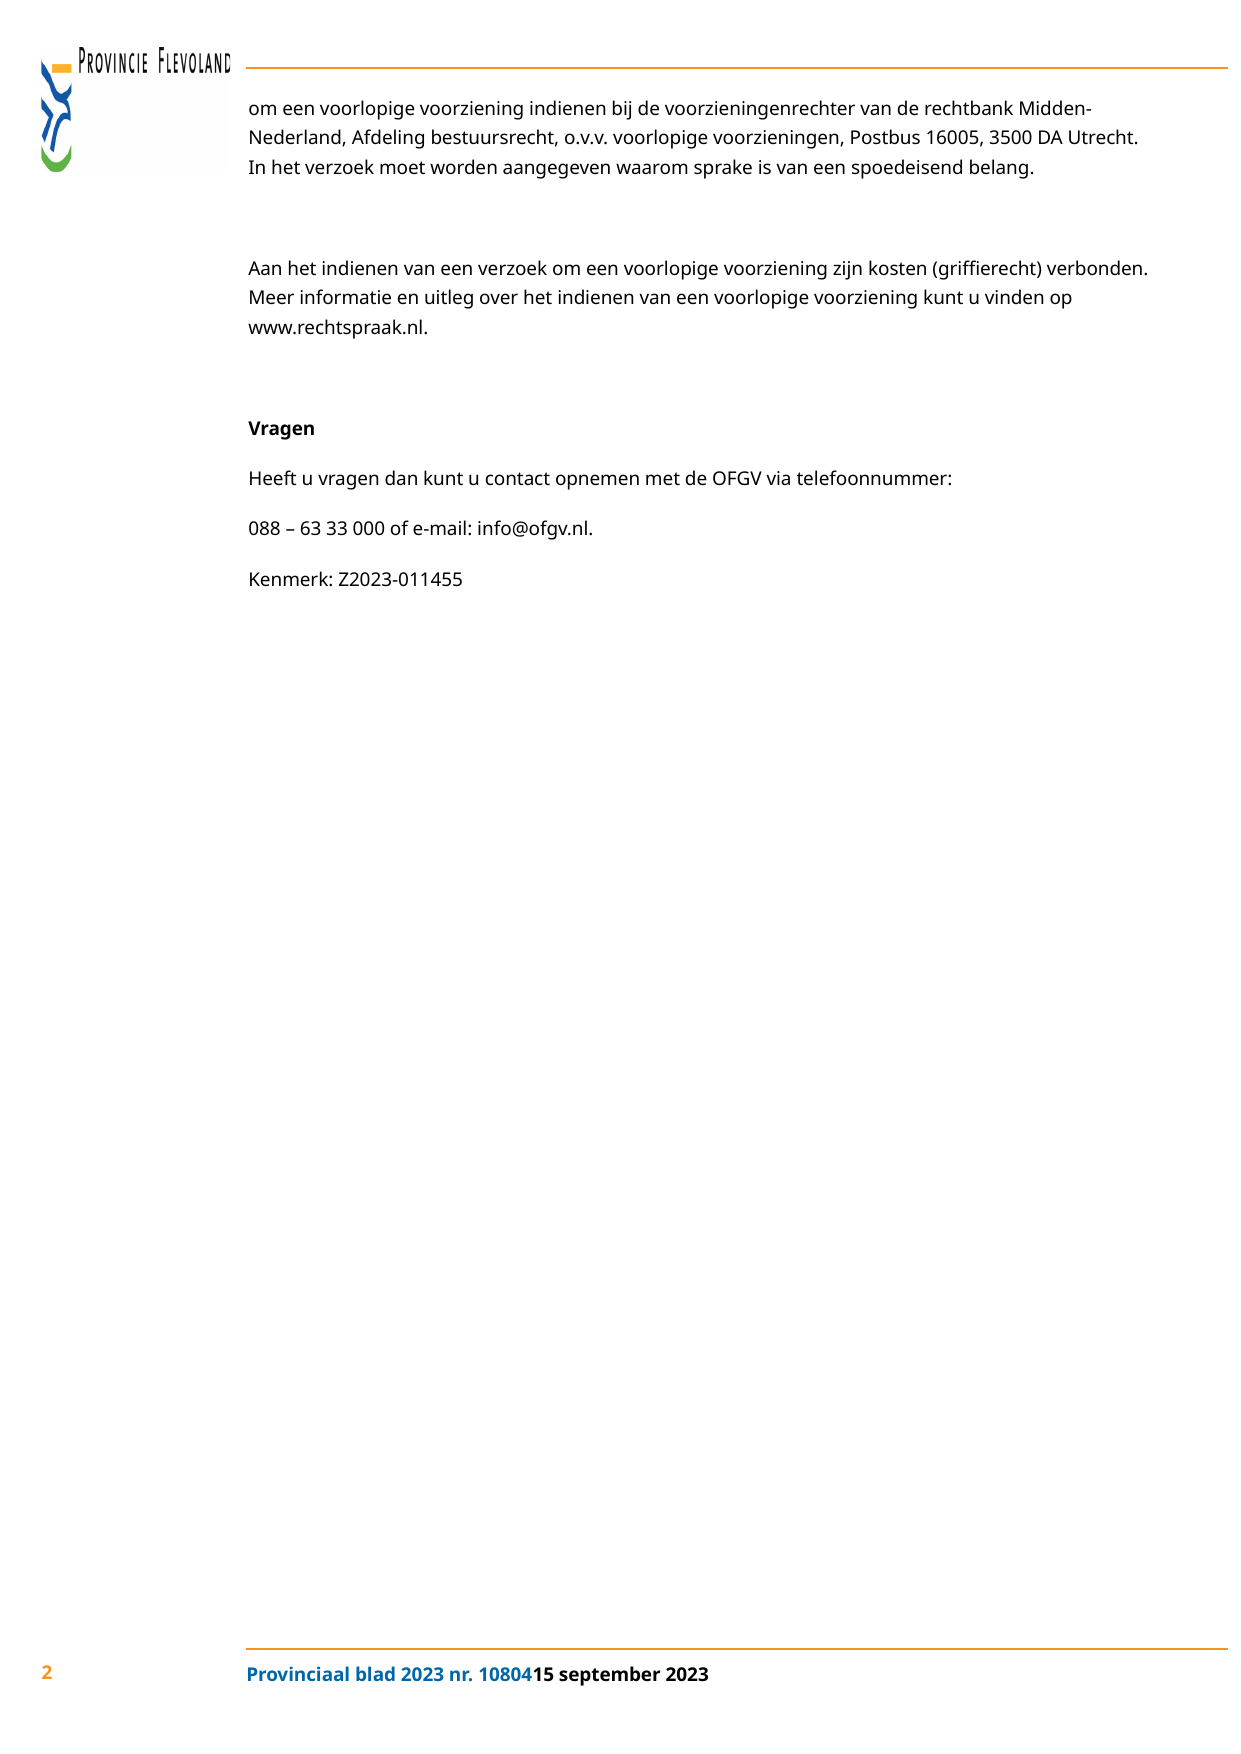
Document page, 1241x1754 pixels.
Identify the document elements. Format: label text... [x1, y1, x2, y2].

text om een voorlopige voorziening indienen bij de voorzieningenrechter van de rechtbank Midden-Nederland, Afdeling bestuursrecht, o.v.v. voorlopige voorzieningen, Postbus 16005, 3500 DA Utrecht. In het verzoek moet worden aangegeven waarom sprake is van een spoedeisend belang. [248, 95, 1152, 180]
text Heeft u vragen dan kunt u contact opnemen met de OFGV via telefoonnummer: [248, 465, 1152, 491]
picture [41, 47, 231, 172]
text Kenmerk: Z2023-011455 [248, 566, 1152, 592]
text Aan het indienen van een verzoek om een voorlopige voorziening zijn kosten (griffierecht) verbonden. Meer informatie en uitleg over het indienen van een voorlopige voorziening kunt u vinden op www.rechtspraak.nl. [248, 255, 1152, 340]
text Vragen [248, 415, 1152, 441]
text 088 – 63 33 000 of e-mail: info@ofgv.nl. [248, 516, 1152, 541]
